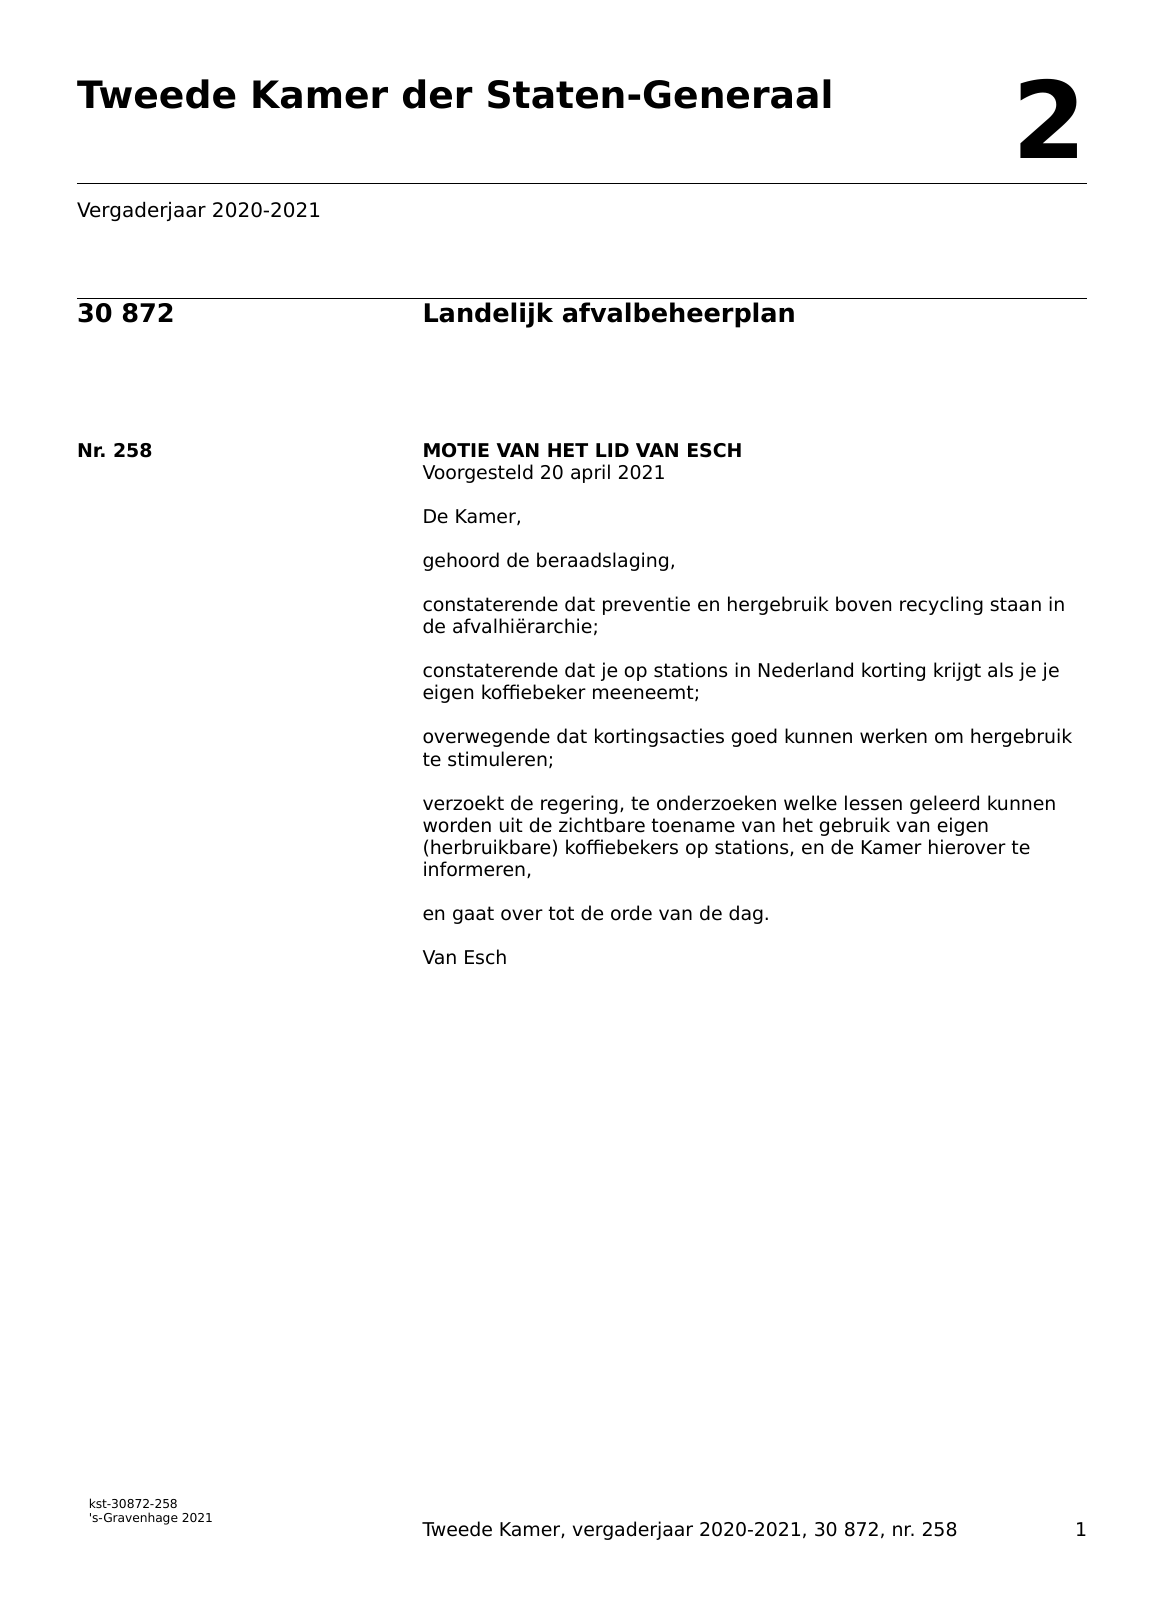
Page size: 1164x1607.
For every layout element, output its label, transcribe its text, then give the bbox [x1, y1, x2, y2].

subtitle Nr. 258 MOTIE VAN HET LID VAN ESCH [77, 440, 1087, 462]
text en gaat over tot de orde van de dag. [422, 903, 1087, 925]
text De Kamer, [422, 506, 1087, 528]
table_header 2 [886, 59, 1087, 183]
text gehoord de beraadslaging, [422, 550, 1087, 572]
text constaterende dat preventie en hergebruik boven recycling staan in de afvalhiërarchie; [422, 594, 1087, 638]
text 's-Gravenhage 2021 [88, 1511, 323, 1525]
text constaterende dat je op stations in Nederland korting krijgt als je je eigen koffiebeker meeneemt; [422, 660, 1087, 704]
subtitle 30 872 Landelijk afvalbeheerplan [77, 299, 1087, 329]
text Van Esch [422, 947, 1087, 969]
table_cell Vergaderjaar 2020-2021 [77, 184, 1087, 298]
text overwegende dat kortingsacties goed kunnen werken om hergebruik te stimuleren; [422, 726, 1087, 770]
text verzoekt de regering, te onderzoeken welke lessen geleerd kunnen worden uit de zichtbare toename van het gebruik van eigen (herbruikbare) koffiebekers op stations, en de Kamer hierover te informeren, [422, 793, 1087, 881]
text kst-30872-258 [88, 1497, 323, 1511]
text Voorgesteld 20 april 2021 [422, 462, 1087, 484]
table_header Tweede Kamer der Staten-Generaal [77, 59, 886, 183]
